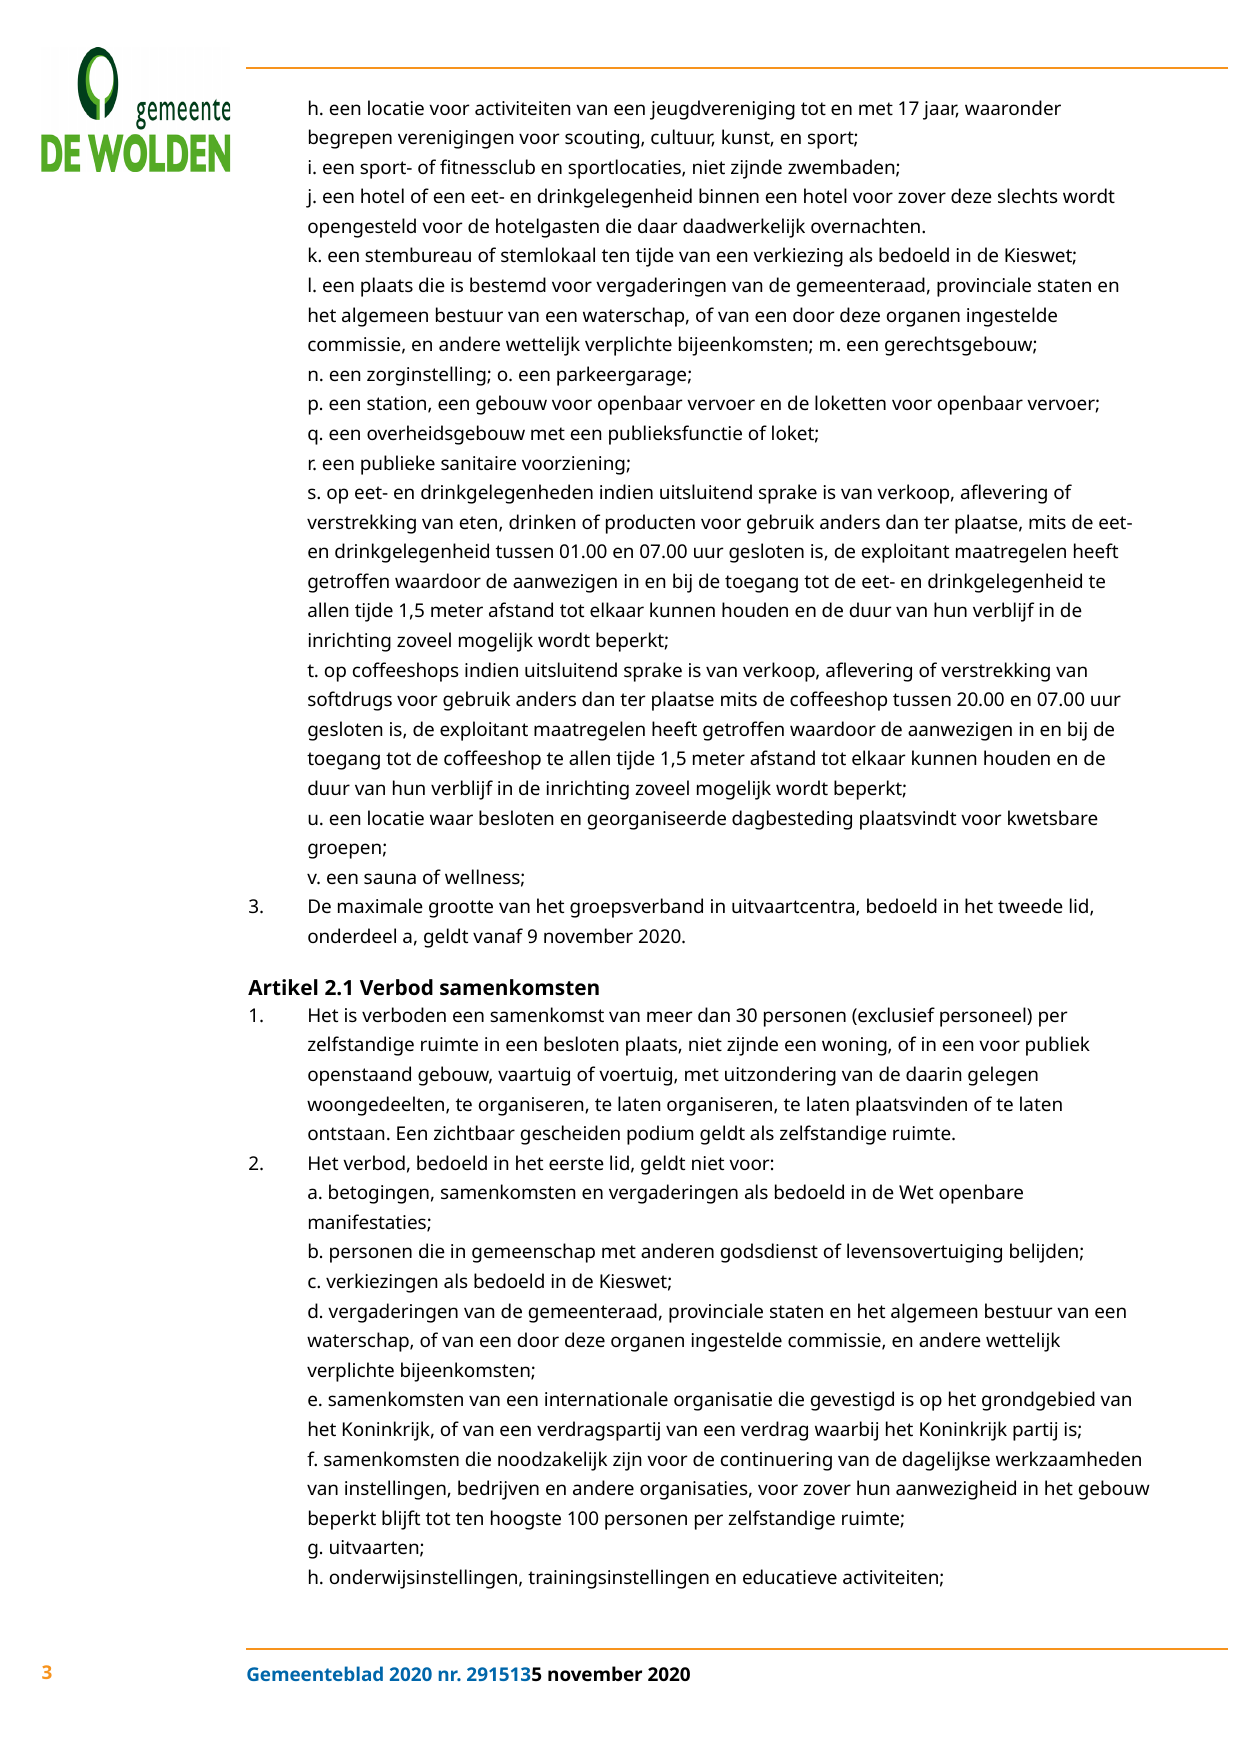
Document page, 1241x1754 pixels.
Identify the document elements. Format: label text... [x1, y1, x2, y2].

list n. een zorginstelling; o. een parkeergarage; [248, 361, 1152, 387]
list f. samenkomsten die noodzakelijk zijn voor de continuering van de dagelijkse werkzaamheden van instellingen, bedrijven en andere organisaties, voor zover hun aanwezigheid in het gebouw beperkt blijft tot ten hoogste 100 personen per zelfstandige ruimte; [248, 1446, 1152, 1531]
list c. verkiezingen als bedoeld in de Kieswet; [248, 1268, 1152, 1294]
list h. onderwijsinstellingen, trainingsinstellingen en educatieve activiteiten; [248, 1564, 1152, 1590]
list l. een plaats die is bestemd voor vergaderingen van de gemeenteraad, provinciale staten en het algemeen bestuur van een waterschap, of van een door deze organen ingestelde commissie, en andere wettelijk verplichte bijeenkomsten; m. een gerechtsgebouw; [248, 272, 1152, 357]
list Het verbod, bedoeld in het eerste lid, geldt niet voor: [248, 1150, 1152, 1176]
list b. personen die in gemeenschap met anderen godsdienst of levensovertuiging belijden; [248, 1239, 1152, 1264]
picture [41, 47, 231, 172]
list v. een sauna of wellness; [248, 864, 1152, 890]
list Het is verboden een samenkomst van meer dan 30 personen (exclusief personeel) per zelfstandige ruimte in een besloten plaats, niet zijnde een woning, of in een voor publiek openstaand gebouw, vaartuig of voertuig, met uitzondering van de daarin gelegen woongedeelten, te organiseren, te laten organiseren, te laten plaatsvinden of te laten ontstaan. Een zichtbaar gescheiden podium geldt als zelfstandige ruimte. [248, 1002, 1152, 1146]
list e. samenkomsten van een internationale organisatie die gevestigd is op het grondgebied van het Koninkrijk, of van een verdragspartij van een verdrag waarbij het Koninkrijk partij is; [248, 1387, 1152, 1442]
list d. vergaderingen van de gemeenteraad, provinciale staten en het algemeen bestuur van een waterschap, of van een door deze organen ingestelde commissie, en andere wettelijk verplichte bijeenkomsten; [248, 1298, 1152, 1383]
list i. een sport- of fitnessclub en sportlocaties, niet zijnde zwembaden; [248, 154, 1152, 180]
list k. een stembureau of stemlokaal ten tijde van een verkiezing als bedoeld in de Kieswet; [248, 243, 1152, 268]
list h. een locatie voor activiteiten van een jeugdvereniging tot en met 17 jaar, waaronder begrepen verenigingen voor scouting, cultuur, kunst, en sport; [248, 95, 1152, 150]
list t. op coffeeshops indien uitsluitend sprake is van verkoop, aflevering of verstrekking van softdrugs voor gebruik anders dan ter plaatse mits de coffeeshop tussen 20.00 en 07.00 uur gesloten is, de exploitant maatregelen heeft getroffen waardoor de aanwezigen in en bij de toegang tot de coffeeshop te allen tijde 1,5 meter afstand tot elkaar kunnen houden en de duur van hun verblijf in de inrichting zoveel mogelijk wordt beperkt; [248, 657, 1152, 801]
list g. uitvaarten; [248, 1534, 1152, 1560]
list a. betogingen, samenkomsten en vergaderingen als bedoeld in de Wet openbare manifestaties; [248, 1179, 1152, 1235]
list De maximale grootte van het groepsverband in uitvaartcentra, bedoeld in het tweede lid, onderdeel a, geldt vanaf 9 november 2020. [248, 893, 1152, 949]
list p. een station, een gebouw voor openbaar vervoer en de loketten voor openbaar vervoer; [248, 391, 1152, 416]
list r. een publieke sanitaire voorziening; [248, 450, 1152, 476]
text Artikel 2.1 Verbod samenkomsten [248, 973, 1152, 1002]
list s. op eet- en drinkgelegenheden indien uitsluitend sprake is van verkoop, aflevering of verstrekking van eten, drinken of producten voor gebruik anders dan ter plaatse, mits de eet- en drinkgelegenheid tussen 01.00 en 07.00 uur gesloten is, de exploitant maatregelen heeft getroffen waardoor de aanwezigen in en bij de toegang tot de eet- en drinkgelegenheid te allen tijde 1,5 meter afstand tot elkaar kunnen houden en de duur van hun verblijf in de inrichting zoveel mogelijk wordt beperkt; [248, 479, 1152, 653]
list j. een hotel of een eet- en drinkgelegenheid binnen een hotel voor zover deze slechts wordt opengesteld voor de hotelgasten die daar daadwerkelijk overnachten. [248, 183, 1152, 239]
list u. een locatie waar besloten en georganiseerde dagbesteding plaatsvindt voor kwetsbare groepen; [248, 805, 1152, 860]
list q. een overheidsgebouw met een publieksfunctie of loket; [248, 420, 1152, 446]
